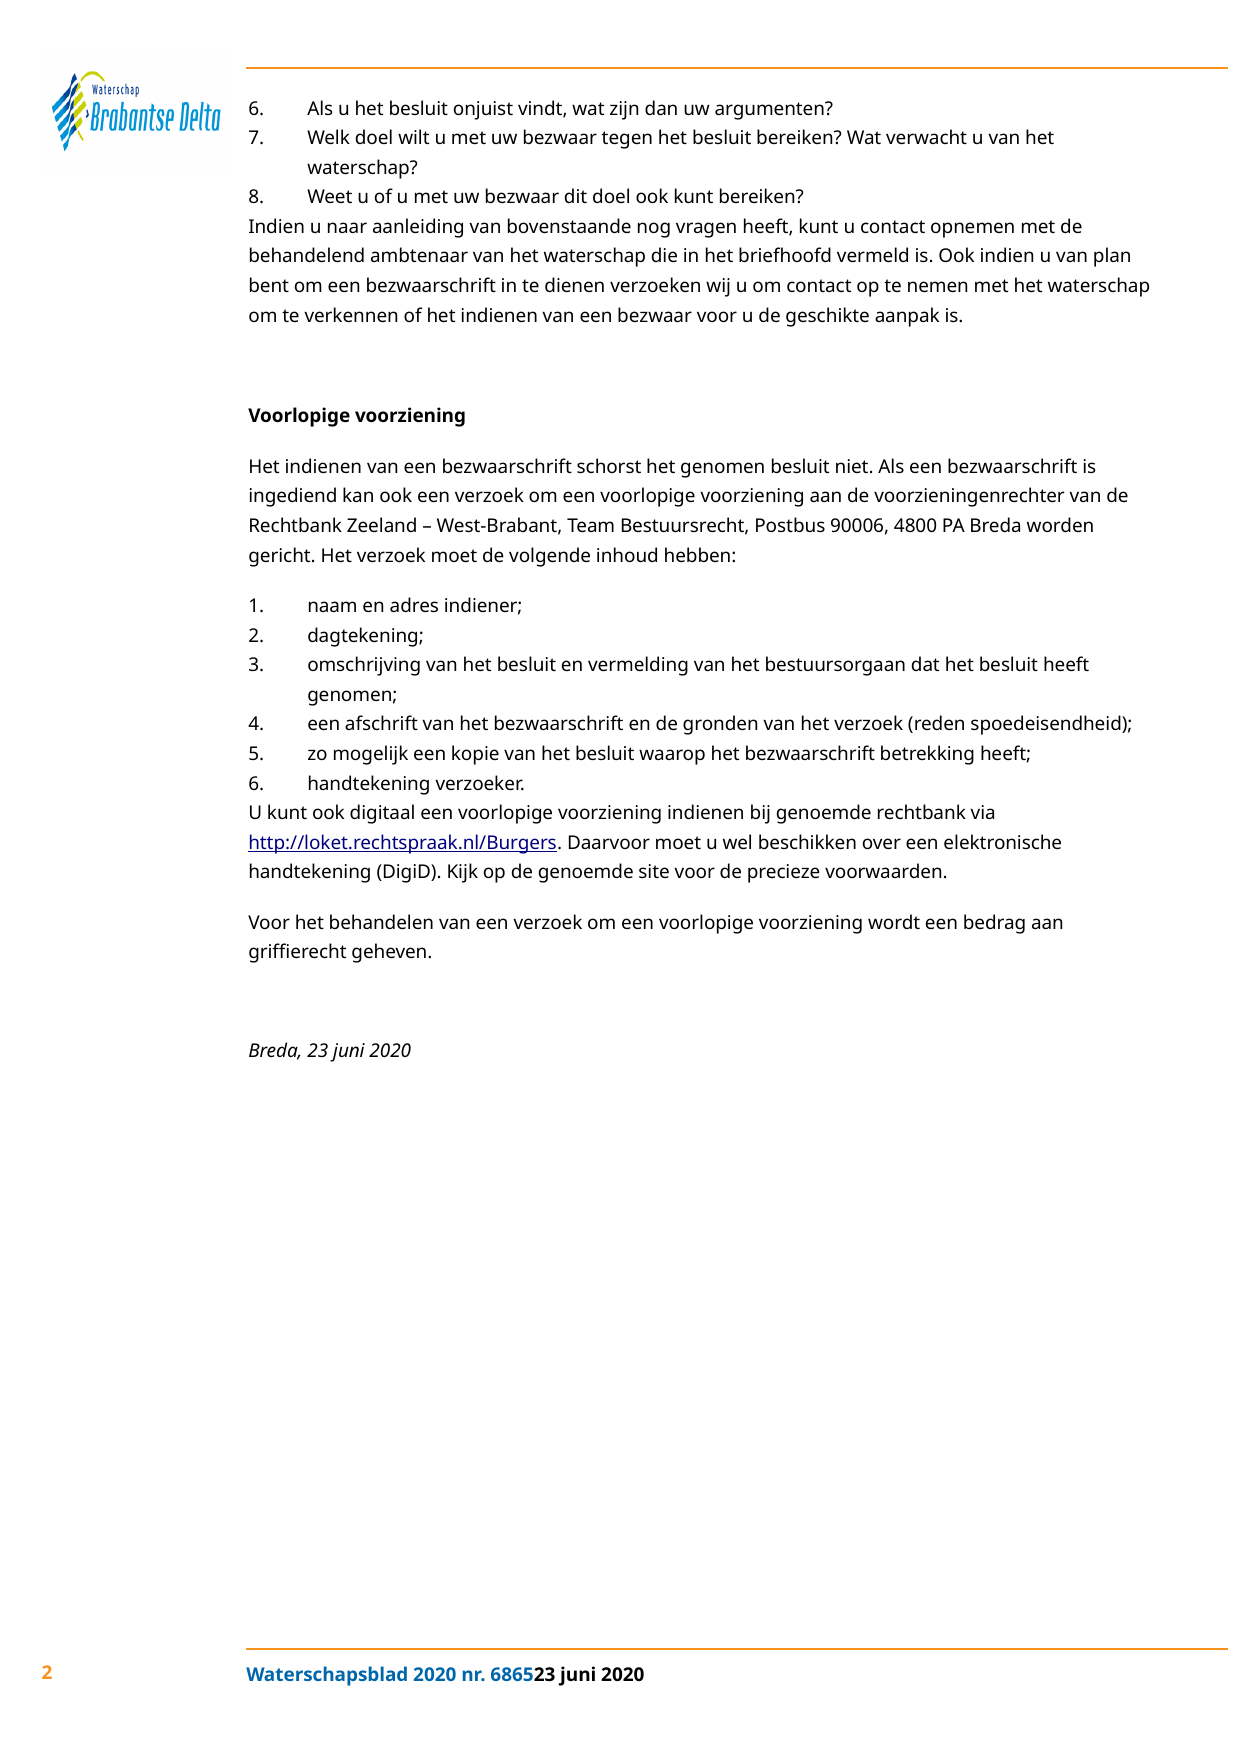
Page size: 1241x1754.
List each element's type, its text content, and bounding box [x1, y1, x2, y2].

text Breda, 23 juni 2020 [248, 1037, 1152, 1062]
list Welk doel wilt u met uw bezwaar tegen het besluit bereiken? Wat verwacht u van het waterschap? [248, 124, 1152, 180]
text Voorlopige voorziening [248, 403, 1152, 428]
list een afschrift van het bezwaarschrift en de gronden van het verzoek (reden spoedeisendheid); [248, 711, 1152, 736]
list naam en adres indiener; [248, 592, 1152, 618]
list Weet u of u met uw bezwaar dit doel ook kunt bereiken? [248, 183, 1152, 209]
text Voor het behandelen van een verzoek om een voorlopige voorziening wordt een bedrag aan griffierecht geheven. [248, 909, 1152, 964]
list omschrijving van het besluit en vermelding van het bestuursorgaan dat het besluit heeft genomen; [248, 651, 1152, 707]
list zo mogelijk een kopie van het besluit waarop het bezwaarschrift betrekking heeft; [248, 740, 1152, 766]
list Als u het besluit onjuist vindt, wat zijn dan uw argumenten? [248, 95, 1152, 121]
list handtekening verzoeker. [248, 770, 1152, 796]
text U kunt ook digitaal een voorlopige voorziening indienen bij genoemde rechtbank via http://loket.rechtspraak.nl/Burgers. Daarvoor moet u wel beschikken over een elektronische handtekening (DigiD). Kijk op de genoemde site voor de precieze voorwaarden. [248, 799, 1152, 884]
list dagtekening; [248, 622, 1152, 648]
picture [41, 47, 231, 172]
text Het indienen van een bezwaarschrift schorst het genomen besluit niet. Als een bezwaarschrift is ingediend kan ook een verzoek om een voorlopige voorziening aan de voorzieningenrechter van de Rechtbank Zeeland – West-Brabant, Team Bestuursrecht, Postbus 90006, 4800 PA Breda worden gericht. Het verzoek moet de volgende inhoud hebben: [248, 453, 1152, 568]
text Indien u naar aanleiding van bovenstaande nog vragen heeft, kunt u contact opnemen met de behandelend ambtenaar van het waterschap die in het briefhoofd vermeld is. Ook indien u van plan bent om een bezwaarschrift in te dienen verzoeken wij u om contact op te nemen met het waterschap om te verkennen of het indienen van een bezwaar voor u de geschikte aanpak is. [248, 213, 1152, 328]
